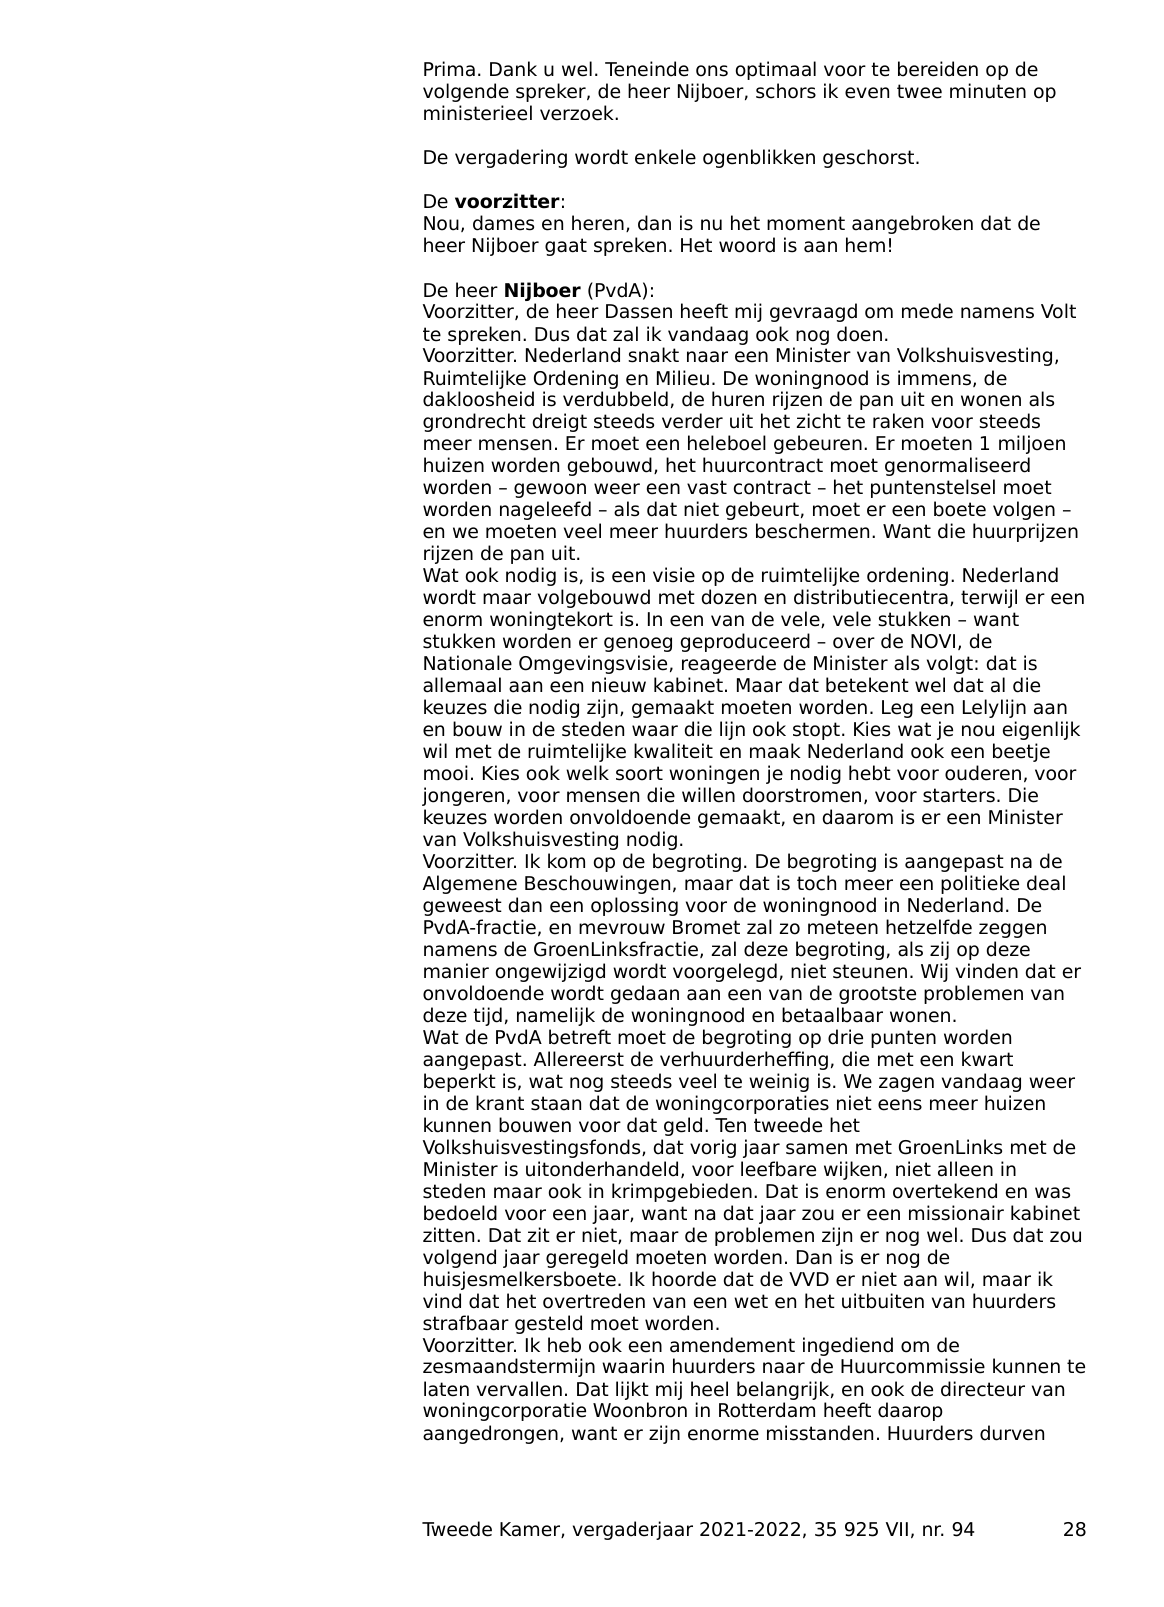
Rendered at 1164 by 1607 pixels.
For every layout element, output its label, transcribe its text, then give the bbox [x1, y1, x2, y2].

text De heer Nijboer (PvdA): [422, 279, 1087, 301]
text Nou, dames en heren, dan is nu het moment aangebroken dat de heer Nijboer gaat spreken. Het woord is aan hem! [422, 213, 1087, 257]
text Wat ook nodig is, is een visie op de ruimtelijke ordening. Nederland wordt maar volgebouwd met dozen en distributiecentra, terwijl er een enorm woningtekort is. In een van de vele, vele stukken – want stukken worden er genoeg geproduceerd – over de NOVI, de Nationale Omgevingsvisie, reageerde de Minister als volgt: dat is allemaal aan een nieuw kabinet. Maar dat betekent wel dat al die keuzes die nodig zijn, gemaakt moeten worden. Leg een Lelylijn aan en bouw in de steden waar die lijn ook stopt. Kies wat je nou eigenlijk wil met de ruimtelijke kwaliteit en maak Nederland ook een beetje mooi. Kies ook welk soort woningen je nodig hebt voor ouderen, voor jongeren, voor mensen die willen doorstromen, voor starters. Die keuzes worden onvoldoende gemaakt, en daarom is er een Minister van Volkshuisvesting nodig. [422, 565, 1087, 851]
text De vergadering wordt enkele ogenblikken geschorst. [422, 147, 1087, 169]
text Voorzitter. Nederland snakt naar een Minister van Volkshuisvesting, Ruimtelijke Ordening en Milieu. De woningnood is immens, de dakloosheid is verdubbeld, de huren rijzen de pan uit en wonen als grondrecht dreigt steeds verder uit het zicht te raken voor steeds meer mensen. Er moet een heleboel gebeuren. Er moeten 1 miljoen huizen worden gebouwd, het huurcontract moet genormaliseerd worden – gewoon weer een vast contract – het puntenstelsel moet worden nageleefd – als dat niet gebeurt, moet er een boete volgen – en we moeten veel meer huurders beschermen. Want die huurprijzen rijzen de pan uit. [422, 345, 1087, 565]
text Voorzitter. Ik kom op de begroting. De begroting is aangepast na de Algemene Beschouwingen, maar dat is toch meer een politieke deal geweest dan een oplossing voor de woningnood in Nederland. De PvdA-fractie, en mevrouw Bromet zal zo meteen hetzelfde zeggen namens de GroenLinksfractie, zal deze begroting, als zij op deze manier ongewijzigd wordt voorgelegd, niet steunen. Wij vinden dat er onvoldoende wordt gedaan aan een van de grootste problemen van deze tijd, namelijk de woningnood en betaalbaar wonen. [422, 851, 1087, 1027]
text Voorzitter. Ik heb ook een amendement ingediend om de zesmaandstermijn waarin huurders naar de Huurcommissie kunnen te laten vervallen. Dat lijkt mij heel belangrijk, en ook de directeur van woningcorporatie Woonbron in Rotterdam heeft daarop aangedrongen, want er zijn enorme misstanden. Huurders durven [422, 1334, 1087, 1444]
text De voorzitter: [422, 191, 1087, 213]
text Voorzitter, de heer Dassen heeft mij gevraagd om mede namens Volt te spreken. Dus dat zal ik vandaag ook nog doen. [422, 301, 1087, 345]
text Prima. Dank u wel. Teneinde ons optimaal voor te bereiden op de volgende spreker, de heer Nijboer, schors ik even twee minuten op ministerieel verzoek. [422, 59, 1087, 125]
text Wat de PvdA betreft moet de begroting op drie punten worden aangepast. Allereerst de verhuurderheffing, die met een kwart beperkt is, wat nog steeds veel te weinig is. We zagen vandaag weer in de krant staan dat de woningcorporaties niet eens meer huizen kunnen bouwen voor dat geld. Ten tweede het Volkshuisvestingsfonds, dat vorig jaar samen met GroenLinks met de Minister is uitonderhandeld, voor leefbare wijken, niet alleen in steden maar ook in krimpgebieden. Dat is enorm overtekend en was bedoeld voor een jaar, want na dat jaar zou er een missionair kabinet zitten. Dat zit er niet, maar de problemen zijn er nog wel. Dus dat zou volgend jaar geregeld moeten worden. Dan is er nog de huisjesmelkersboete. Ik hoorde dat de VVD er niet aan wil, maar ik vind dat het overtreden van een wet en het uitbuiten van huurders strafbaar gesteld moet worden. [422, 1027, 1087, 1334]
